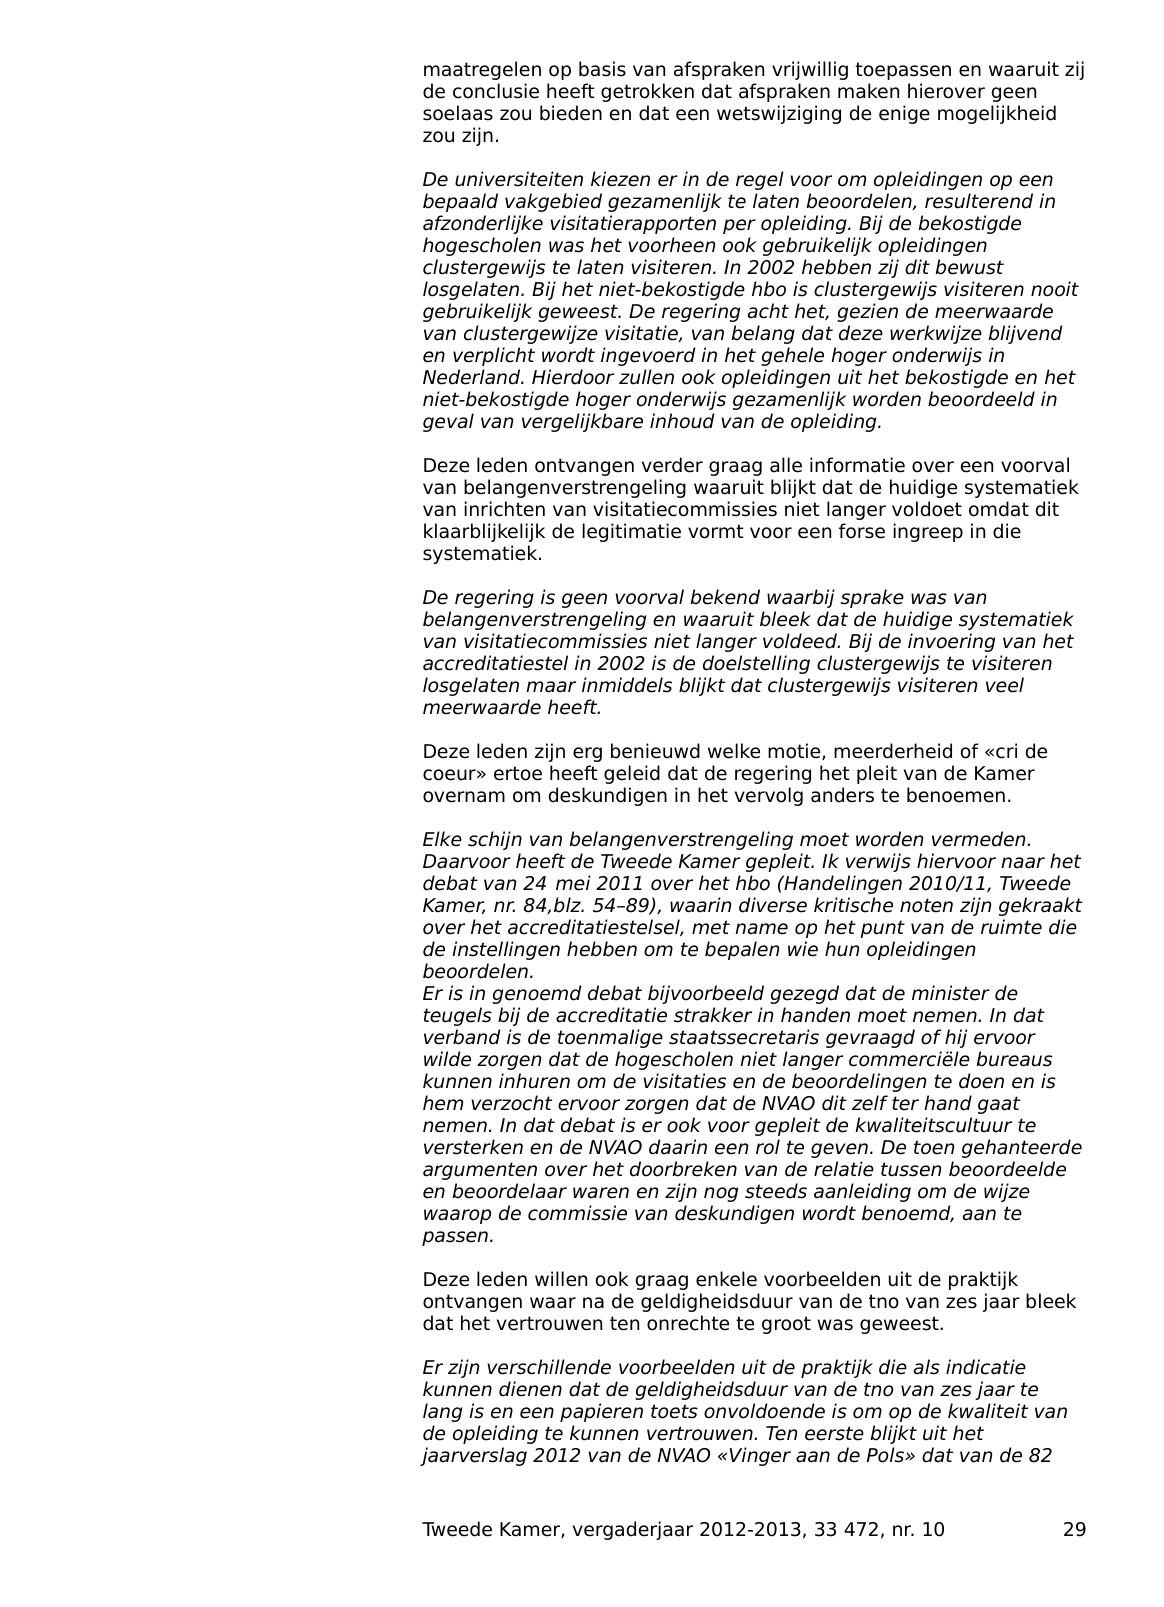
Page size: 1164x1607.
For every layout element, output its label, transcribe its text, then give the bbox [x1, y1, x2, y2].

text Deze leden zijn erg benieuwd welke motie, meerderheid of «cri de coeur» ertoe heeft geleid dat de regering het pleit van de Kamer overnam om deskundigen in het vervolg anders te benoemen. [422, 741, 1087, 807]
text Er zijn verschillende voorbeelden uit de praktijk die als indicatie kunnen dienen dat de geldigheidsduur van de tno van zes jaar te lang is en een papieren toets onvoldoende is om op de kwaliteit van de opleiding te kunnen vertrouwen. Ten eerste blijkt uit het jaarverslag 2012 van de NVAO «Vinger aan de Pols» dat van de 82 [422, 1357, 1087, 1467]
text Elke schijn van belangenverstrengeling moet worden vermeden. Daarvoor heeft de Tweede Kamer gepleit. Ik verwijs hiervoor naar het debat van 24 mei 2011 over het hbo (Handelingen 2010/11, Tweede Kamer, nr. 84,blz. 54–89), waarin diverse kritische noten zijn gekraakt over het accreditatiestelsel, met name op het punt van de ruimte die de instellingen hebben om te bepalen wie hun opleidingen beoordelen. [422, 829, 1087, 983]
text De regering is geen voorval bekend waarbij sprake was van belangenverstrengeling en waaruit bleek dat de huidige systematiek van visitatiecommissies niet langer voldeed. Bij de invoering van het accreditatiestel in 2002 is de doelstelling clustergewijs te visiteren losgelaten maar inmiddels blijkt dat clustergewijs visiteren veel meerwaarde heeft. [422, 587, 1087, 719]
text maatregelen op basis van afspraken vrijwillig toepassen en waaruit zij de conclusie heeft getrokken dat afspraken maken hierover geen soelaas zou bieden en dat een wetswijziging de enige mogelijkheid zou zijn. [422, 59, 1087, 147]
text De universiteiten kiezen er in de regel voor om opleidingen op een bepaald vakgebied gezamenlijk te laten beoordelen, resulterend in afzonderlijke visitatierapporten per opleiding. Bij de bekostigde hogescholen was het voorheen ook gebruikelijk opleidingen clustergewijs te laten visiteren. In 2002 hebben zij dit bewust losgelaten. Bij het niet-bekostigde hbo is clustergewijs visiteren nooit gebruikelijk geweest. De regering acht het, gezien de meerwaarde van clustergewijze visitatie, van belang dat deze werkwijze blijvend en verplicht wordt ingevoerd in het gehele hoger onderwijs in Nederland. Hierdoor zullen ook opleidingen uit het bekostigde en het niet-bekostigde hoger onderwijs gezamenlijk worden beoordeeld in geval van vergelijkbare inhoud van de opleiding. [422, 169, 1087, 433]
text Deze leden willen ook graag enkele voorbeelden uit de praktijk ontvangen waar na de geldigheidsduur van de tno van zes jaar bleek dat het vertrouwen ten onrechte te groot was geweest. [422, 1269, 1087, 1335]
text Er is in genoemd debat bijvoorbeeld gezegd dat de minister de teugels bij de accreditatie strakker in handen moet nemen. In dat verband is de toenmalige staatssecretaris gevraagd of hij ervoor wilde zorgen dat de hogescholen niet langer commerciële bureaus kunnen inhuren om de visitaties en de beoordelingen te doen en is hem verzocht ervoor zorgen dat de NVAO dit zelf ter hand gaat nemen. In dat debat is er ook voor gepleit de kwaliteitscultuur te versterken en de NVAO daarin een rol te geven. De toen gehanteerde argumenten over het doorbreken van de relatie tussen beoordeelde en beoordelaar waren en zijn nog steeds aanleiding om de wijze waarop de commissie van deskundigen wordt benoemd, aan te passen. [422, 983, 1087, 1247]
text Deze leden ontvangen verder graag alle informatie over een voorval van belangenverstrengeling waaruit blijkt dat de huidige systematiek van inrichten van visitatiecommissies niet langer voldoet omdat dit klaarblijkelijk de legitimatie vormt voor een forse ingreep in die systematiek. [422, 455, 1087, 565]
